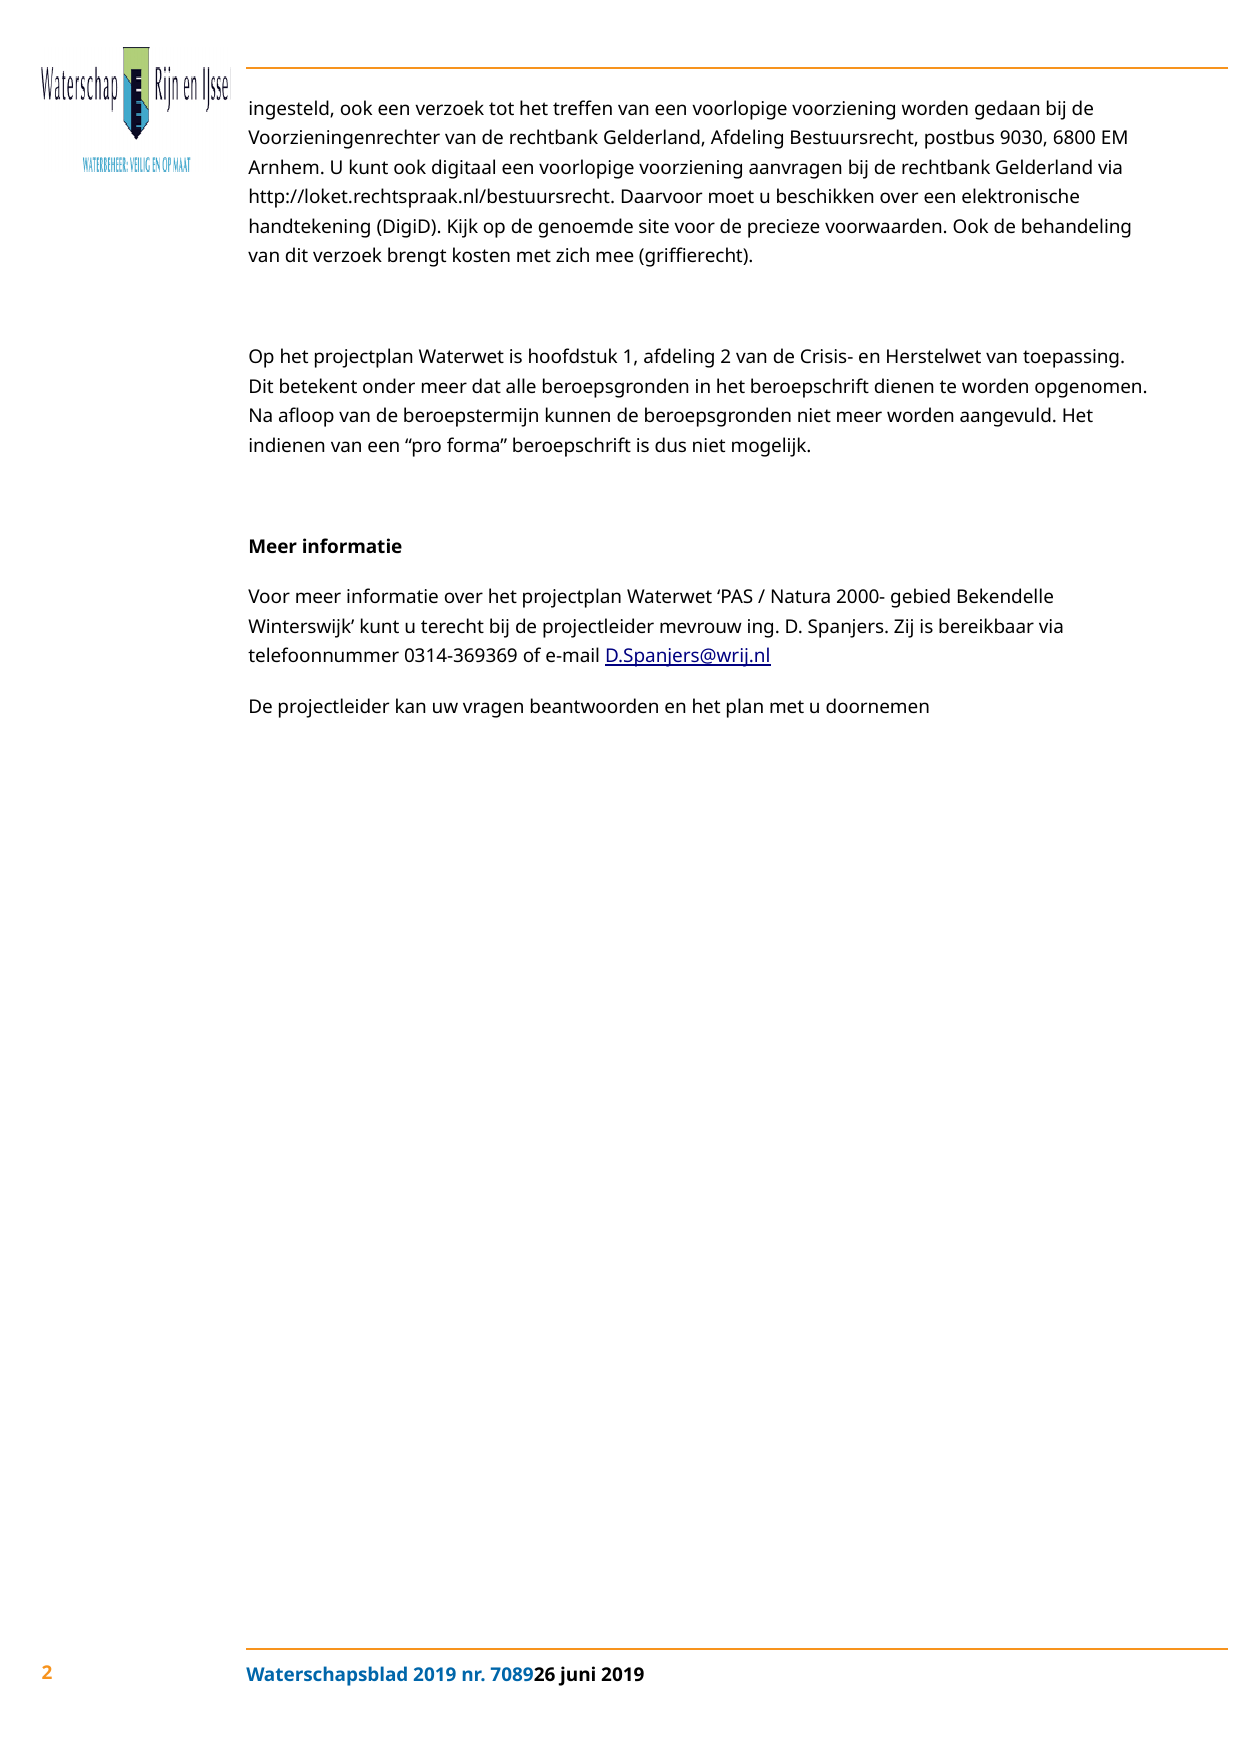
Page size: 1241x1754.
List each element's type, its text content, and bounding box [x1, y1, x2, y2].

text Voor meer informatie over het projectplan Waterwet ‘PAS / Natura 2000- gebied Bekendelle Winterswijk’ kunt u terecht bij de projectleider mevrouw ing. D. Spanjers. Zij is bereikbaar via telefoonnummer 0314-369369 of e-mail D.Spanjers@wrij.nl [248, 583, 1152, 668]
text Op het projectplan Waterwet is hoofdstuk 1, afdeling 2 van de Crisis- en Herstelwet van toepassing. Dit betekent onder meer dat alle beroepsgronden in het beroepschrift dienen te worden opgenomen. Na afloop van de beroepstermijn kunnen de beroepsgronden niet meer worden aangevuld. Het indienen van een “pro forma” beroepschrift is dus niet mogelijk. [248, 343, 1152, 458]
text ingesteld, ook een verzoek tot het treffen van een voorlopige voorziening worden gedaan bij de Voorzieningenrechter van de rechtbank Gelderland, Afdeling Bestuursrecht, postbus 9030, 6800 EM Arnhem. U kunt ook digitaal een voorlopige voorziening aanvragen bij de rechtbank Gelderland via http://loket.rechtspraak.nl/bestuursrecht. Daarvoor moet u beschikken over een elektronische handtekening (DigiD). Kijk op de genoemde site voor de precieze voorwaarden. Ook de behandeling van dit verzoek brengt kosten met zich mee (griffierecht). [248, 95, 1152, 268]
picture [41, 47, 231, 172]
text Meer informatie [248, 533, 1152, 559]
text De projectleider kan uw vragen beantwoorden en het plan met u doornemen [248, 693, 1152, 719]
